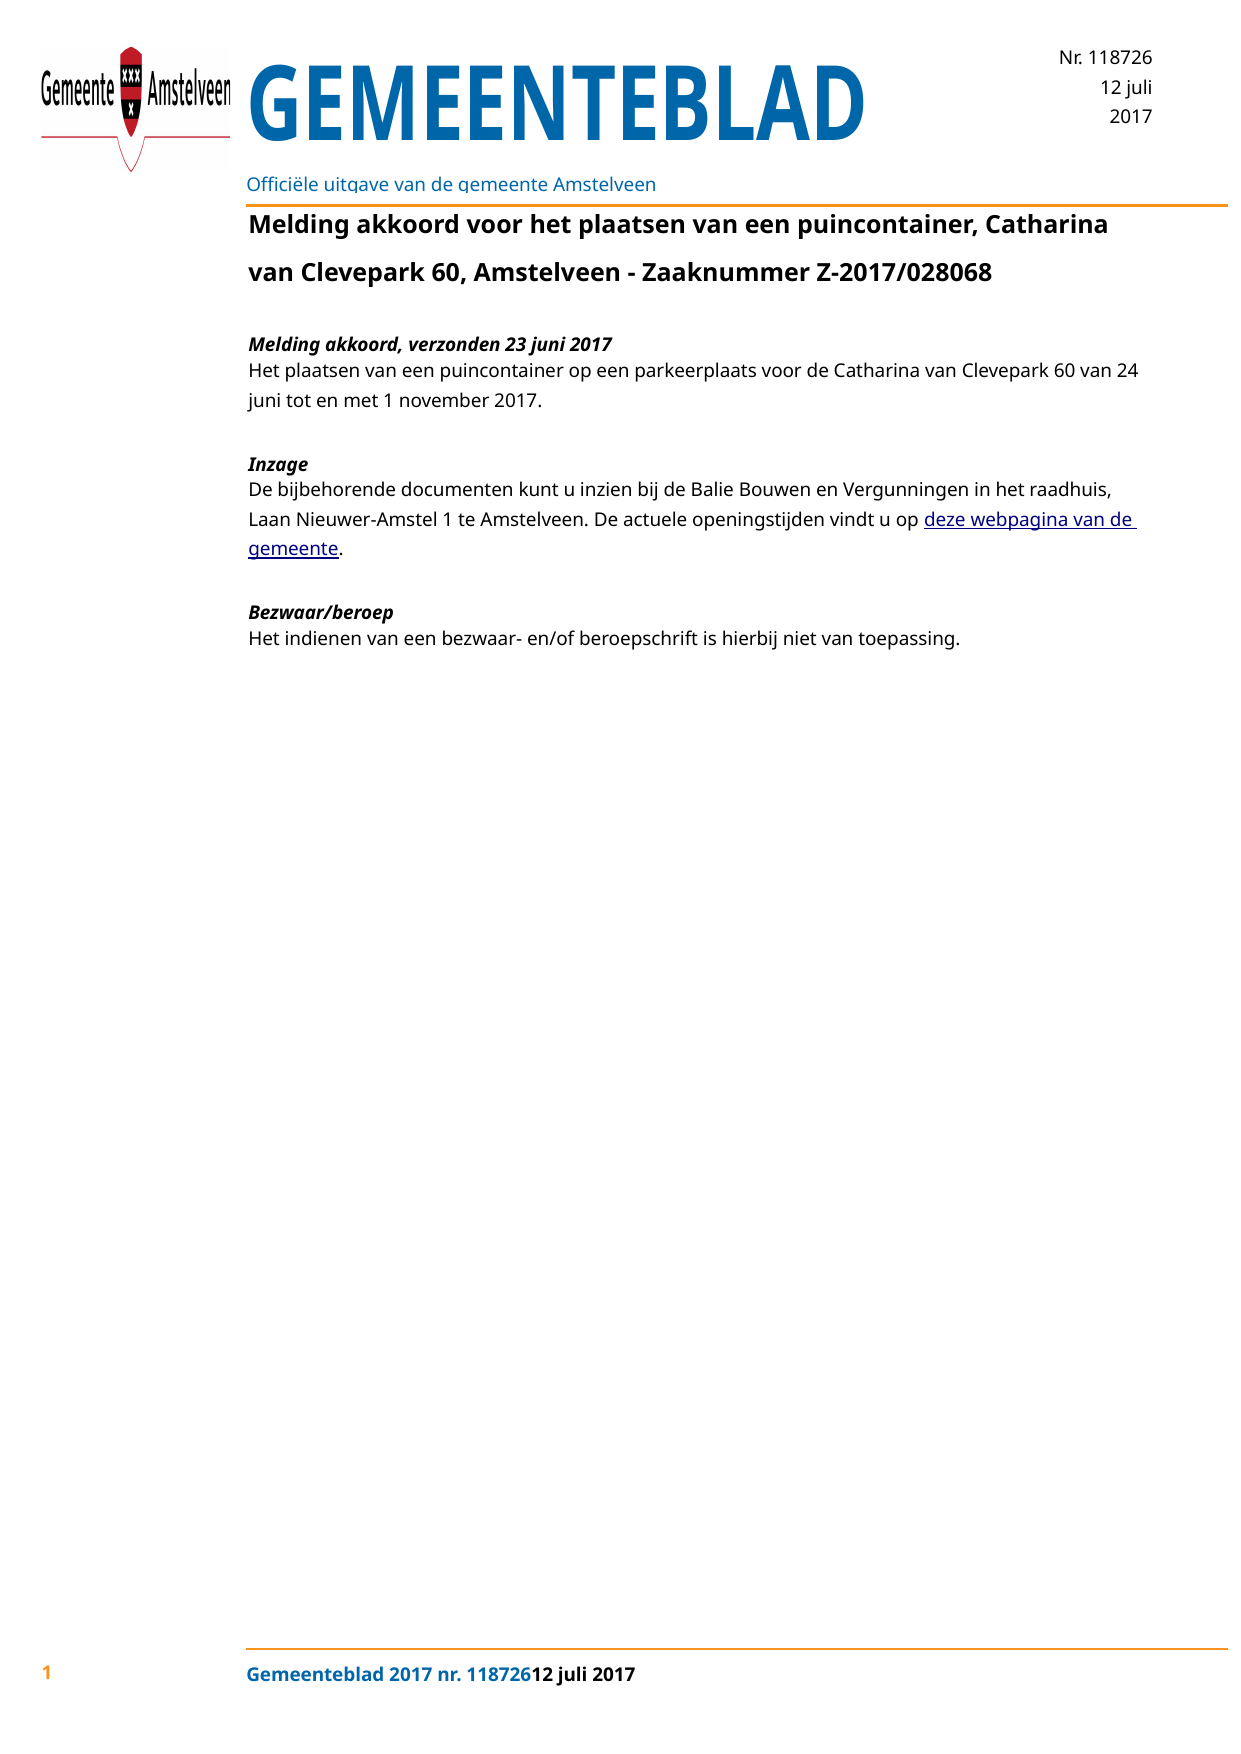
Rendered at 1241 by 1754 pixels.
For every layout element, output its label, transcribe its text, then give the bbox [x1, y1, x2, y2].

text Inzage [248, 451, 1152, 476]
text De bijbehorende documenten kunt u inzien bij de Balie Bouwen en Vergunningen in het raadhuis, Laan Nieuwer-Amstel 1 te Amstelveen. De actuele openingstijden vindt u op deze webpagina van de gemeente. [248, 476, 1152, 561]
text Het plaatsen van een puincontainer op een parkeerplaats voor de Catharina van Clevepark 60 van 24 juni tot en met 1 november 2017. [248, 357, 1152, 412]
picture [41, 47, 231, 172]
text Bezwaar/beroep [248, 599, 1152, 625]
text Het indienen van een bezwaar- en/of beroepschrift is hierbij niet van toepassing. [248, 625, 1152, 651]
text Melding akkoord, verzonden 23 juni 2017 [248, 331, 1152, 357]
text Melding akkoord voor het plaatsen van een puincontainer, Catharina van Clevepark 60, Amstelveen - Zaaknummer Z-2017/028068 [248, 207, 1152, 288]
